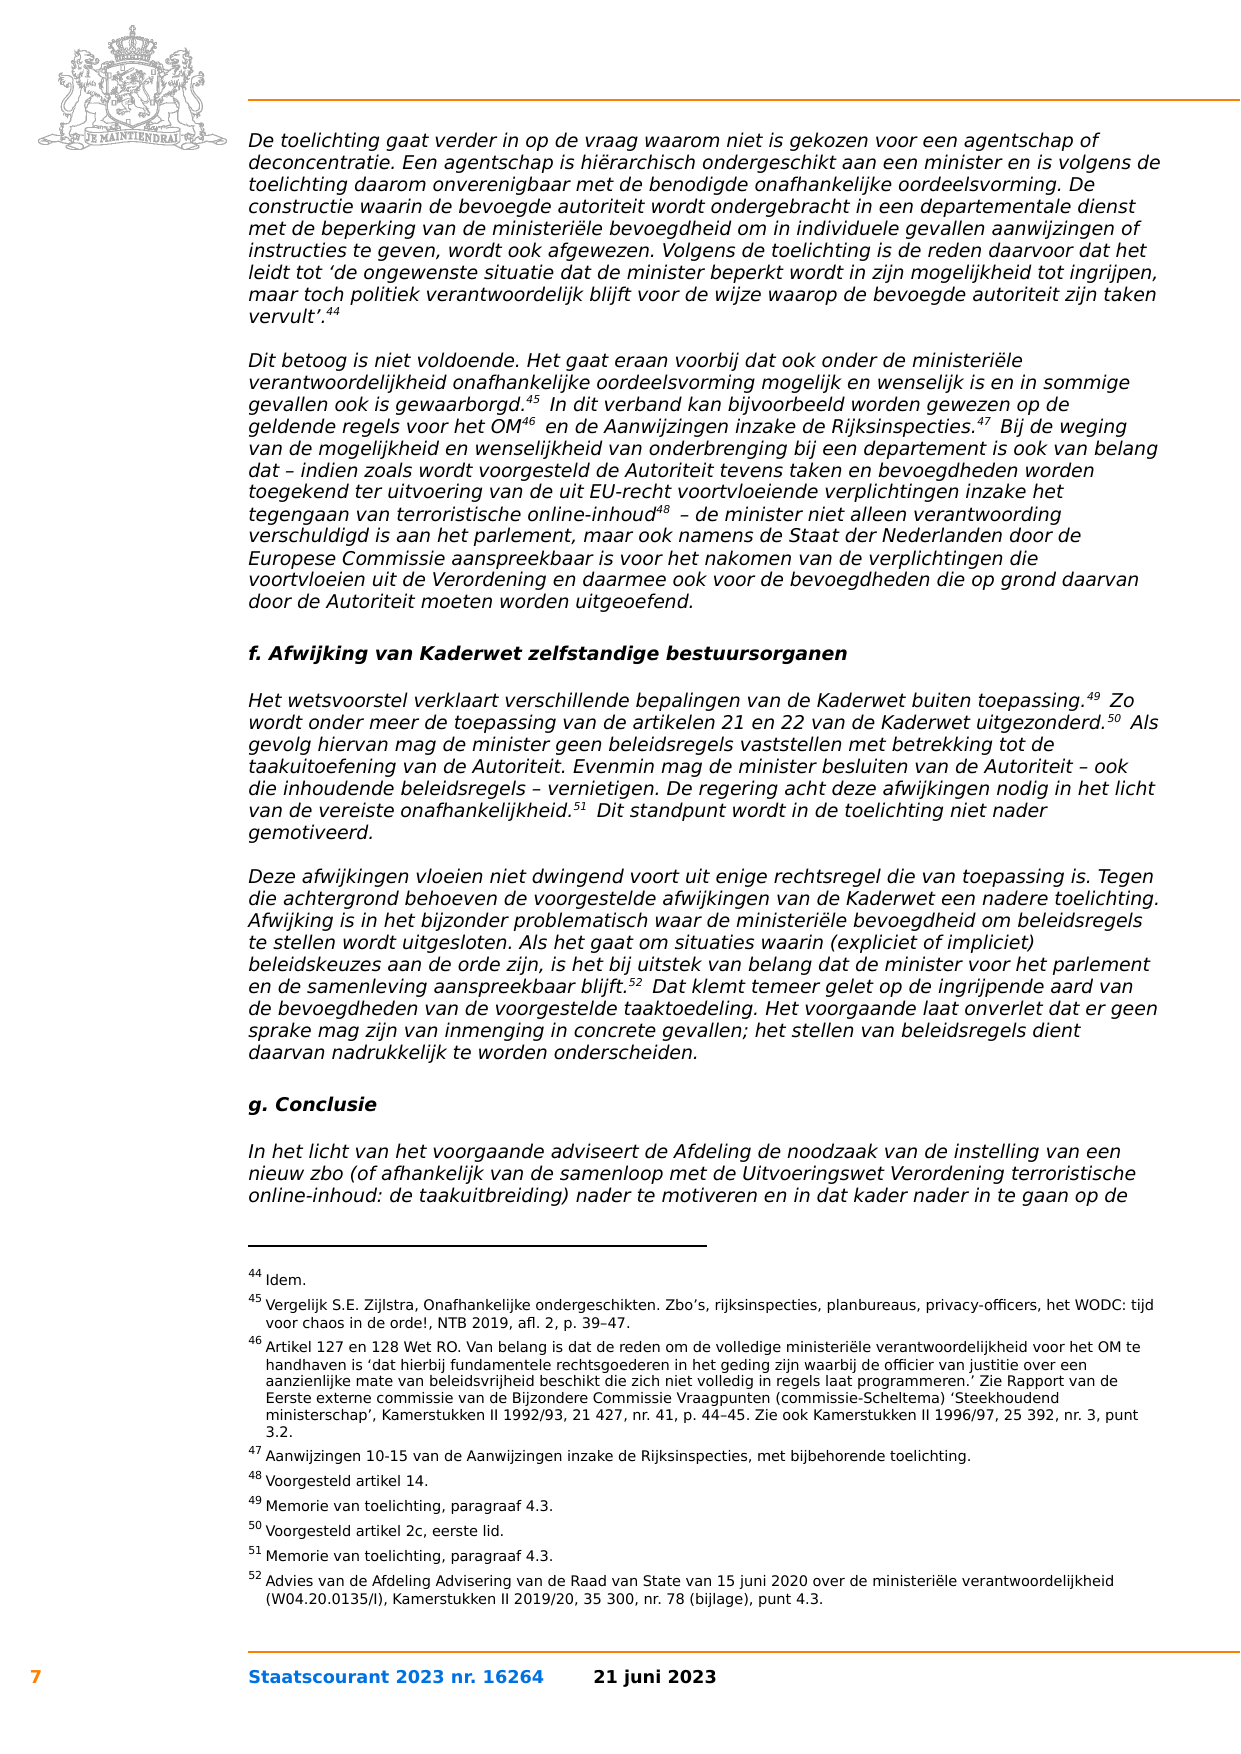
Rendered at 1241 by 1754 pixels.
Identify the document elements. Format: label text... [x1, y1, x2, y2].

text Het wetsvoorstel verklaart verschillende bepalingen van de Kaderwet buiten toepassing. Zo wordt onder meer de toepassing van de artikelen 21 en 22 van de Kaderwet uitgezonderd. Als gevolg hiervan mag de minister geen beleidsregels vaststellen met betrekking tot de taakuitoefening van de Autoriteit. Evenmin mag de minister besluiten van de Autoriteit – ook die inhoudende beleidsregels – vernietigen. De regering acht deze afwijkingen nodig in het licht van de vereiste onafhankelijkheid. Dit standpunt wordt in de toelichting niet nader gemotiveerd. [248, 690, 1163, 844]
text Dit betoog is niet voldoende. Het gaat eraan voorbij dat ook onder de ministeriële verantwoordelijkheid onafhankelijke oordeelsvorming mogelijk en wenselijk is en in sommige gevallen ook is gewaarborgd. In dit verband kan bijvoorbeeld worden gewezen op de geldende regels voor het OM en de Aanwijzingen inzake de Rijksinspecties. Bij de weging van de mogelijkheid en wenselijkheid van onderbrenging bij een departement is ook van belang dat – indien zoals wordt voorgesteld de Autoriteit tevens taken en bevoegdheden worden toegekend ter uitvoering van de uit EU-recht voortvloeiende verplichtingen inzake het tegengaan van terroristische online-inhoud – de minister niet alleen verantwoording verschuldigd is aan het parlement, maar ook namens de Staat der Nederlanden door de Europese Commissie aanspreekbaar is voor het nakomen van de verplichtingen die voortvloeien uit de Verordening en daarmee ook voor de bevoegdheden die op grond daarvan door de Autoriteit moeten worden uitgeoefend. [248, 349, 1163, 613]
text Voorgesteld artikel 2c, eerste lid. [248, 1519, 1163, 1541]
text Advies van de Afdeling Advisering van de Raad van State van 15 juni 2020 over de ministeriële verantwoordelijkheid (W04.20.0135/I), Kamerstukken II 2019/20, 35 300, nr. 78 (bijlage), punt 4.3. [248, 1569, 1163, 1608]
text Vergelijk S.E. Zijlstra, Onafhankelijke ondergeschikten. Zbo’s, rijksinspecties, planbureaus, privacy-officers, het WODC: tijd voor chaos in de orde!, NTB 2019, afl. 2, p. 39–47. [248, 1293, 1163, 1332]
text Aanwijzingen 10-15 van de Aanwijzingen inzake de Rijksinspecties, met bijbehorende toelichting. [248, 1444, 1163, 1466]
text De toelichting gaat verder in op de vraag waarom niet is gekozen voor een agentschap of deconcentratie. Een agentschap is hiërarchisch ondergeschikt aan een minister en is volgens de toelichting daarom onverenigbaar met de benodigde onafhankelijke oordeelsvorming. De constructie waarin de bevoegde autoriteit wordt ondergebracht in een departementale dienst met de beperking van de ministeriële bevoegdheid om in individuele gevallen aanwijzingen of instructies te geven, wordt ook afgewezen. Volgens de toelichting is de reden daarvoor dat het leidt tot ‘de ongewenste situatie dat de minister beperkt wordt in zijn mogelijkheid tot ingrijpen, maar toch politiek verantwoordelijk blijft voor de wijze waarop de bevoegde autoriteit zijn taken vervult’. [248, 130, 1163, 328]
text Idem. [248, 1268, 1163, 1290]
text Deze afwijkingen vloeien niet dwingend voort uit enige rechtsregel die van toepassing is. Tegen die achtergrond behoeven de voorgestelde afwijkingen van de Kaderwet een nadere toelichting. Afwijking is in het bijzonder problematisch waar de ministeriële bevoegdheid om beleidsregels te stellen wordt uitgesloten. Als het gaat om situaties waarin (expliciet of impliciet) beleidskeuzes aan de orde zijn, is het bij uitstek van belang dat de minister voor het parlement en de samenleving aanspreekbaar blijft. Dat klemt temeer gelet op de ingrijpende aard van de bevoegdheden van de voorgestelde taaktoedeling. Het voorgaande laat onverlet dat er geen sprake mag zijn van inmenging in concrete gevallen; het stellen van beleidsregels dient daarvan nadrukkelijk te worden onderscheiden. [248, 866, 1163, 1064]
subtitle f. Afwijking van Kaderwet zelfstandige bestuursorganen [248, 643, 1163, 665]
picture [38, 25, 227, 150]
text Memorie van toelichting, paragraaf 4.3. [248, 1544, 1163, 1566]
subtitle g. Conclusie [248, 1094, 1163, 1116]
text Voorgesteld artikel 14. [248, 1469, 1163, 1491]
text Memorie van toelichting, paragraaf 4.3. [248, 1494, 1163, 1516]
text Artikel 127 en 128 Wet RO. Van belang is dat de reden om de volledige ministeriële verantwoordelijkheid voor het OM te handhaven is ‘dat hierbij fundamentele rechtsgoederen in het geding zijn waarbij de officier van justitie over een aanzienlijke mate van beleidsvrijheid beschikt die zich niet volledig in regels laat programmeren.’ Zie Rapport van de Eerste externe commissie van de Bijzondere Commissie Vraagpunten (commissie-Scheltema) ‘Steekhoudend ministerschap’, Kamerstukken II 1992/93, 21 427, nr. 41, p. 44–45. Zie ook Kamerstukken II 1996/97, 25 392, nr. 3, punt 3.2. [248, 1334, 1163, 1441]
text In het licht van het voorgaande adviseert de Afdeling de noodzaak van de instelling van een nieuw zbo (of afhankelijk van de samenloop met de Uitvoeringswet Verordening terroristische online-inhoud: de taakuitbreiding) nader te motiveren en in dat kader nader in te gaan op de [248, 1141, 1163, 1207]
